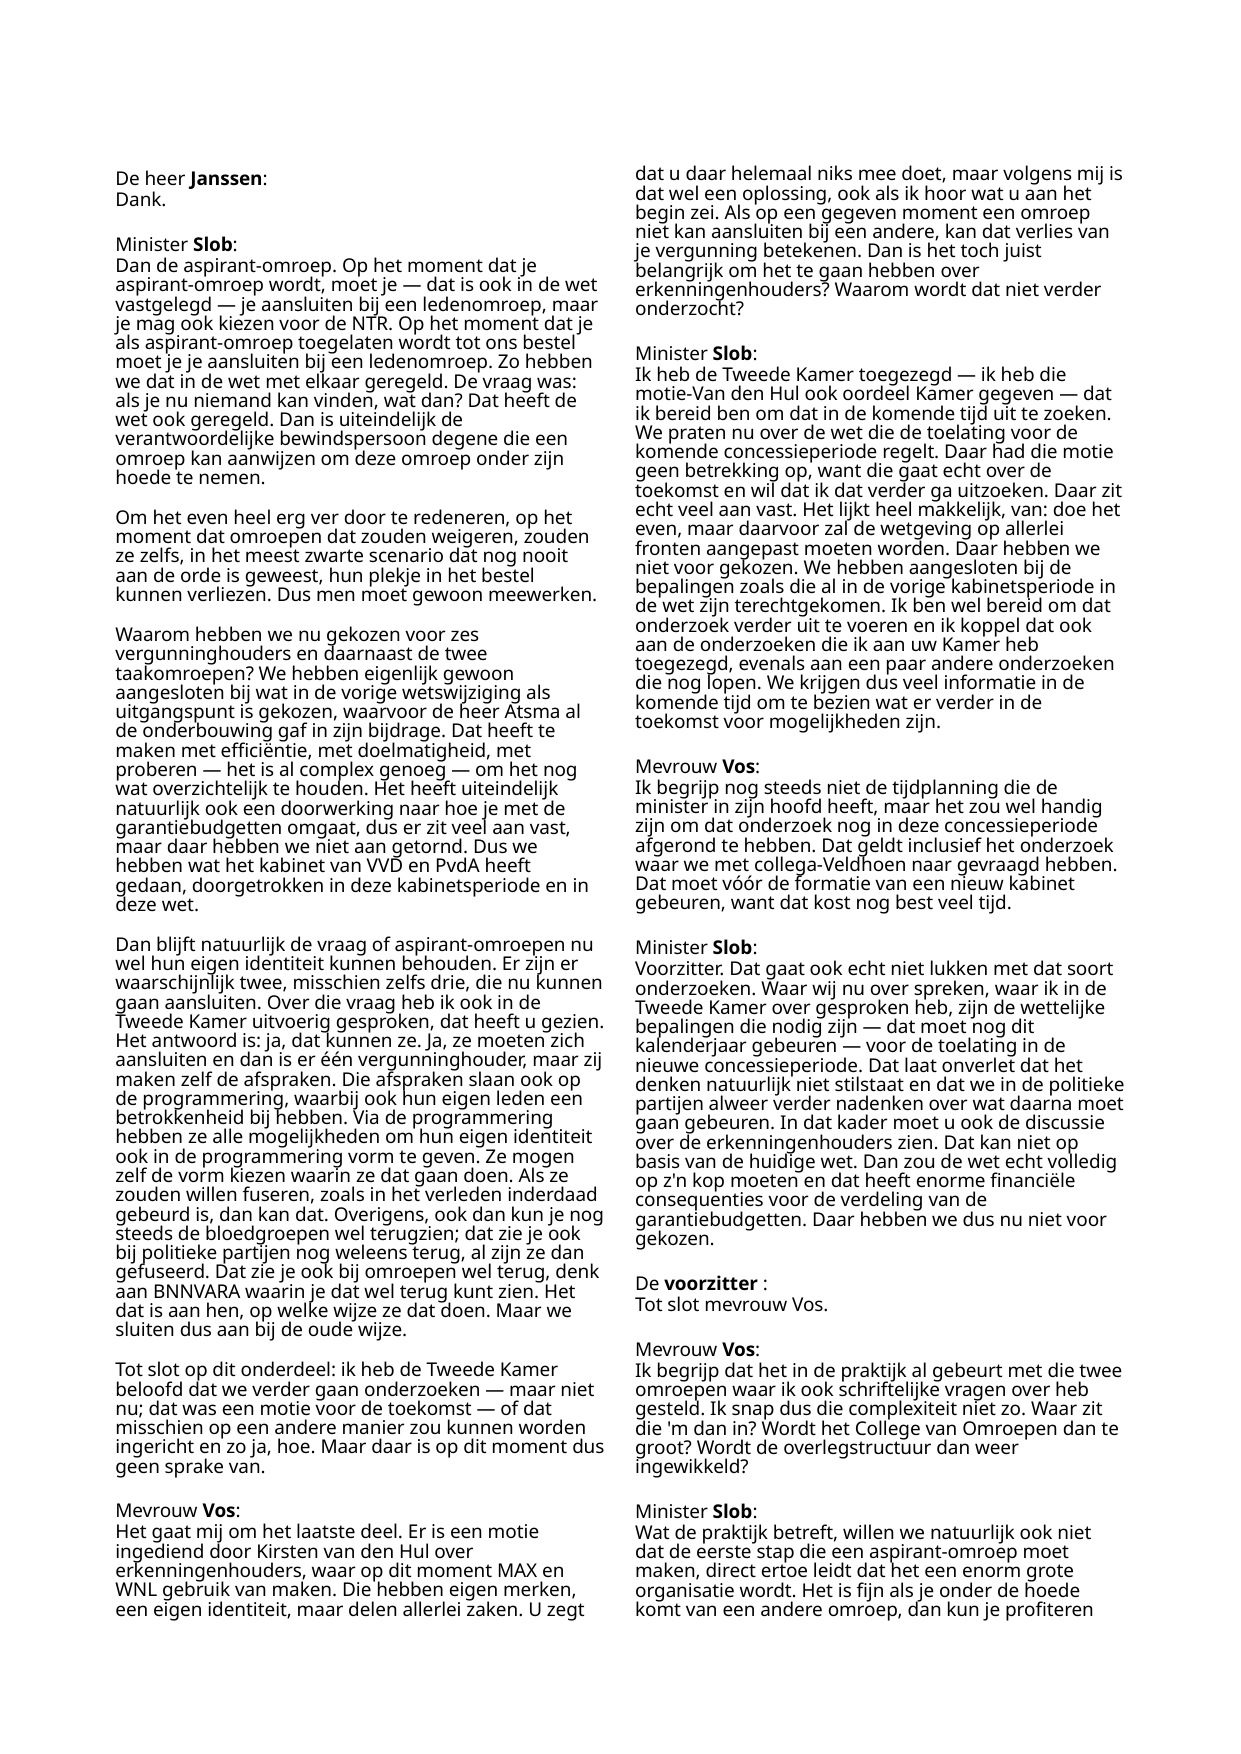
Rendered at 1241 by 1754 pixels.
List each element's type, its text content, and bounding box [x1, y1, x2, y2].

text Mevrouw Vos: [115, 1498, 605, 1523]
text Wat de praktijk betreft, willen we natuurlijk ook niet dat de eerste stap die een aspirant-omroep moet maken, direct ertoe leidt dat het een enorm grote organisatie wordt. Het is fijn als je onder de hoede komt van een andere omroep, dan kun je profiteren [635, 1524, 1125, 1620]
text Tot slot op dit onderdeel: ik heb de Tweede Kamer beloofd dat we verder gaan onderzoeken — maar niet nu; dat was een motie voor de toekomst — of dat misschien op een andere manier zou kunnen worden ingericht en zo ja, hoe. Maar daar is op dit moment dus geen sprake van. [115, 1361, 605, 1477]
text Ik heb de Tweede Kamer toegezegd — ik heb die motie-Van den Hul ook oordeel Kamer gegeven — dat ik bereid ben om dat in de komende tijd uit te zoeken. We praten nu over de wet die de toelating voor de komende concessieperiode regelt. Daar had die motie geen betrekking op, want die gaat echt over de toekomst en wil dat ik dat verder ga uitzoeken. Daar zit echt veel aan vast. Het lijkt heel makkelijk, van: doe het even, maar daarvoor zal de wetgeving op allerlei fronten aangepast moeten worden. Daar hebben we niet voor gekozen. We hebben aangesloten bij de bepalingen zoals die al in de vorige kabinetsperiode in de wet zijn terechtgekomen. Ik ben wel bereid om dat onderzoek verder uit te voeren en ik koppel dat ook aan de onderzoeken die ik aan uw Kamer heb toegezegd, evenals aan een paar andere onderzoeken die nog lopen. We krijgen dus veel informatie in de komende tijd om te bezien wat er verder in de toekomst voor mogelijkheden zijn. [635, 366, 1125, 732]
text Dan blijft natuurlijk de vraag of aspirant-omroepen nu wel hun eigen identiteit kunnen behouden. Er zijn er waarschijnlijk twee, misschien zelfs drie, die nu kunnen gaan aansluiten. Over die vraag heb ik ook in de Tweede Kamer uitvoerig gesproken, dat heeft u gezien. Het antwoord is: ja, dat kunnen ze. Ja, ze moeten zich aansluiten en dan is er één vergunninghouder, maar zij maken zelf de afspraken. Die afspraken slaan ook op de programmering, waarbij ook hun eigen leden een betrokkenheid bij hebben. Via de programmering hebben ze alle mogelijkheden om hun eigen identiteit ook in de programmering vorm te geven. Ze mogen zelf de vorm kiezen waarin ze dat gaan doen. Als ze zouden willen fuseren, zoals in het verleden inderdaad gebeurd is, dan kan dat. Overigens, ook dan kun je nog steeds de bloedgroepen wel terugzien; dat zie je ook bij politieke partijen nog weleens terug, al zijn ze dan gefuseerd. Dat zie je ook bij omroepen wel terug, denk aan BNNVARA waarin je dat wel terug kunt zien. Het dat is aan hen, op welke wijze ze dat doen. Maar we sluiten dus aan bij de oude wijze. [115, 936, 605, 1341]
text Om het even heel erg ver door te redeneren, op het moment dat omroepen dat zouden weigeren, zouden ze zelfs, in het meest zwarte scenario dat nog nooit aan de orde is geweest, hun plekje in het bestel kunnen verliezen. Dus men moet gewoon meewerken. [115, 509, 605, 605]
text Het gaat mij om het laatste deel. Er is een motie ingediend door Kirsten van den Hul over erkenningenhouders, waar op dit moment MAX en WNL gebruik van maken. Die hebben eigen merken, een eigen identiteit, maar delen allerlei zaken. U zegt [115, 1523, 605, 1620]
text dat u daar helemaal niks mee doet, maar volgens mij is dat wel een oplossing, ook als ik hoor wat u aan het begin zei. Als op een gegeven moment een omroep niet kan aansluiten bij een andere, kan dat verlies van je vergunning betekenen. Dan is het toch juist belangrijk om het te gaan hebben over erkenningenhouders? Waarom wordt dat niet verder onderzocht? [635, 165, 1125, 319]
text De voorzitter : [635, 1270, 1125, 1296]
text Dank. [115, 191, 605, 210]
text Tot slot mevrouw Vos. [635, 1296, 1125, 1315]
text Voorzitter. Dat gaat ook echt niet lukken met dat soort onderzoeken. Waar wij nu over spreken, waar ik in de Tweede Kamer over gesproken heb, zijn de wettelijke bepalingen die nodig zijn — dat moet nog dit kalenderjaar gebeuren — voor de toelating in de nieuwe concessieperiode. Dat laat onverlet dat het denken natuurlijk niet stilstaat en dat we in de politieke partijen alweer verder nadenken over wat daarna moet gaan gebeuren. In dat kader moet u ook de discussie over de erkenningenhouders zien. Dat kan niet op basis van de huidige wet. Dan zou de wet echt volledig op z'n kop moeten en dat heeft enorme financiële consequenties voor de verdeling van de garantiebudgetten. Daar hebben we dus nu niet voor gekozen. [635, 960, 1125, 1249]
text Minister Slob: [635, 1498, 1125, 1524]
text Dan de aspirant-omroep. Op het moment dat je aspirant-omroep wordt, moet je — dat is ook in de wet vastgelegd — je aansluiten bij een ledenomroep, maar je mag ook kiezen voor de NTR. Op het moment dat je als aspirant-omroep toegelaten wordt tot ons bestel moet je je aansluiten bij een ledenomroep. Zo hebben we dat in de wet met elkaar geregeld. De vraag was: als je nu niemand kan vinden, wat dan? Dat heeft de wet ook geregeld. Dan is uiteindelijk de verantwoordelijke bewindspersoon degene die een omroep kan aanwijzen om deze omroep onder zijn hoede te nemen. [115, 257, 605, 488]
text Mevrouw Vos: [635, 1336, 1125, 1362]
text Minister Slob: [635, 934, 1125, 960]
text Minister Slob: [635, 340, 1125, 366]
text Waarom hebben we nu gekozen voor zes vergunninghouders en daarnaast de twee taakomroepen? We hebben eigenlijk gewoon aangesloten bij wat in de vorige wetswijziging als uitgangspunt is gekozen, waarvoor de heer Atsma al de onderbouwing gaf in zijn bijdrage. Dat heeft te maken met efficiëntie, met doelmatigheid, met proberen — het is al complex genoeg — om het nog wat overzichtelijk te houden. Het heeft uiteindelijk natuurlijk ook een doorwerking naar hoe je met de garantiebudgetten omgaat, dus er zit veel aan vast, maar daar hebben we niet aan getornd. Dus we hebben wat het kabinet van VVD en PvdA heeft gedaan, doorgetrokken in deze kabinetsperiode en in deze wet. [115, 626, 605, 915]
text Ik begrijp dat het in de praktijk al gebeurt met die twee omroepen waar ik ook schriftelijke vragen over heb gesteld. Ik snap dus die complexiteit niet zo. Waar zit die 'm dan in? Wordt het College van Omroepen dan te groot? Wordt de overlegstructuur dan weer ingewikkeld? [635, 1362, 1125, 1477]
text Minister Slob: [115, 231, 605, 257]
text De heer Janssen: [115, 165, 605, 191]
text Mevrouw Vos: [635, 753, 1125, 779]
text Ik begrijp nog steeds niet de tijdplanning die de minister in zijn hoofd heeft, maar het zou wel handig zijn om dat onderzoek nog in deze concessieperiode afgerond te hebben. Dat geldt inclusief het onderzoek waar we met collega-Veldhoen naar gevraagd hebben. Dat moet vóór de formatie van een nieuw kabinet gebeuren, want dat kost nog best veel tijd. [635, 779, 1125, 914]
